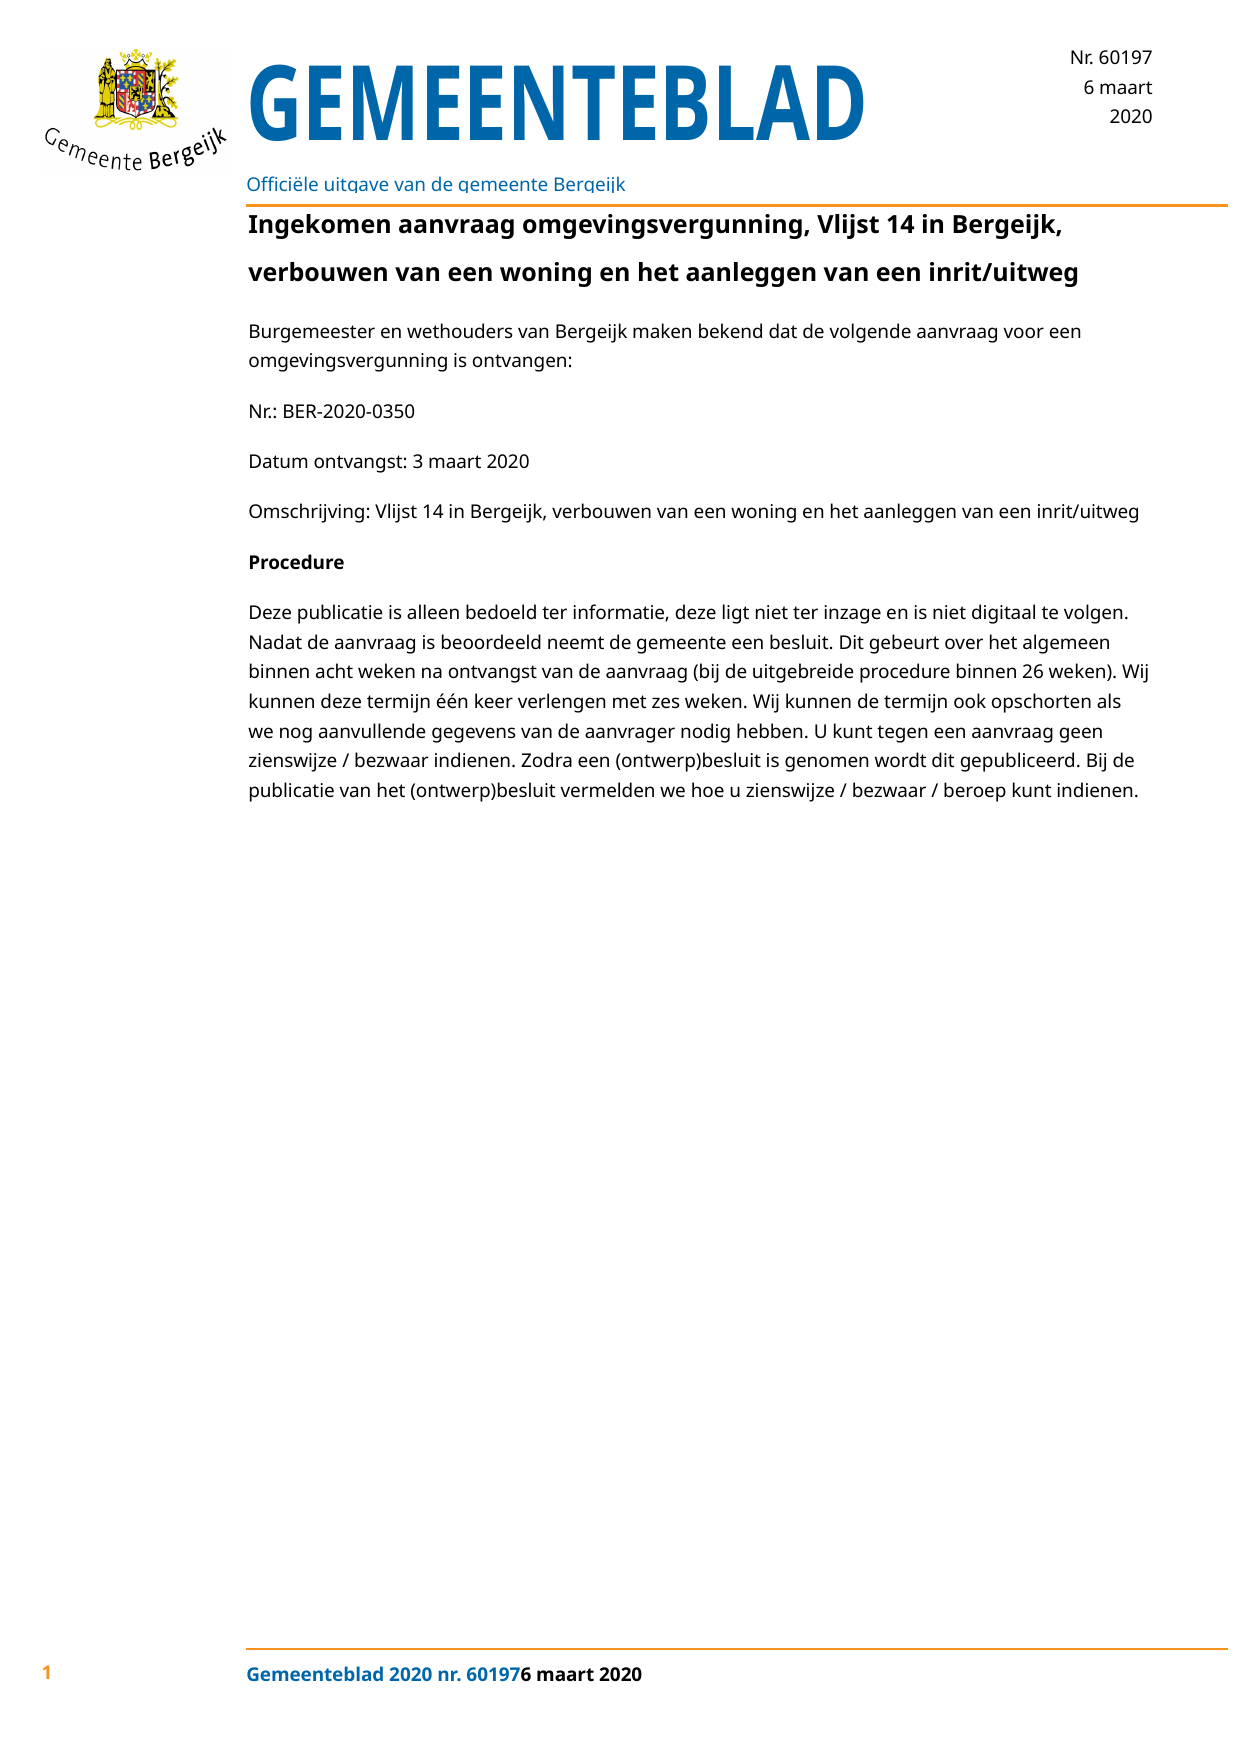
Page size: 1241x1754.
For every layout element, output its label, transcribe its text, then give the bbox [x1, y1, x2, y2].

text Datum ontvangst: 3 maart 2020 [248, 448, 1152, 474]
text Procedure [248, 549, 1152, 575]
text Nr.: BER-2020-0350 [248, 398, 1152, 424]
picture [41, 47, 231, 172]
text Deze publicatie is alleen bedoeld ter informatie, deze ligt niet ter inzage en is niet digitaal te volgen. Nadat de aanvraag is beoordeeld neemt de gemeente een besluit. Dit gebeurt over het algemeen binnen acht weken na ontvangst van de aanvraag (bij de uitgebreide procedure binnen 26 weken). Wij kunnen deze termijn één keer verlengen met zes weken. Wij kunnen de termijn ook opschorten als we nog aanvullende gegevens van de aanvrager nodig hebben. U kunt tegen een aanvraag geen zienswijze / bezwaar indienen. Zodra een (ontwerp)besluit is genomen wordt dit gepubliceerd. Bij de publicatie van het (ontwerp)besluit vermelden we hoe u zienswijze / bezwaar / beroep kunt indienen. [248, 599, 1152, 803]
text Omschrijving: Vlijst 14 in Bergeijk, verbouwen van een woning en het aanleggen van een inrit/uitweg [248, 499, 1152, 524]
text Ingekomen aanvraag omgevingsvergunning, Vlijst 14 in Bergeijk, verbouwen van een woning en het aanleggen van een inrit/uitweg [248, 207, 1152, 288]
text Burgemeester en wethouders van Bergeijk maken bekend dat de volgende aanvraag voor een omgevingsvergunning is ontvangen: [248, 318, 1152, 373]
